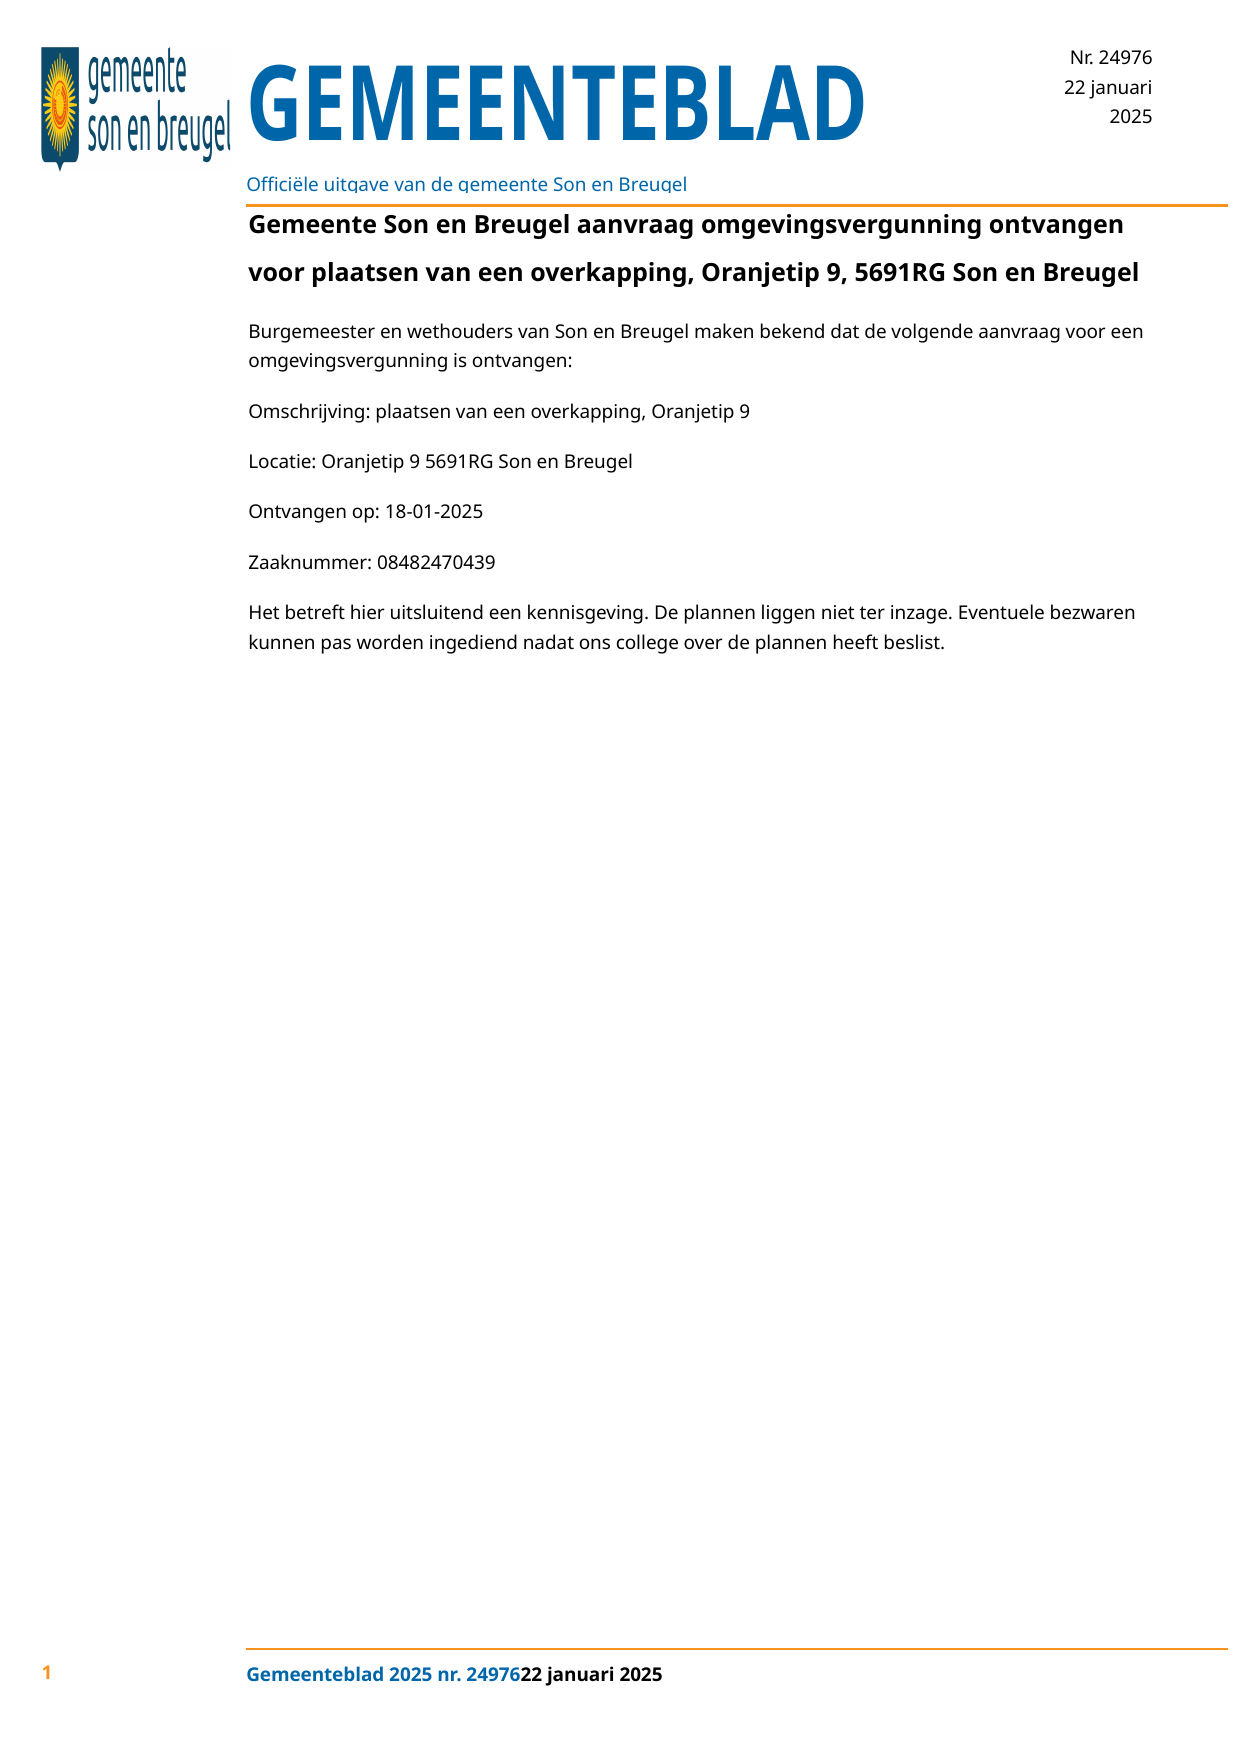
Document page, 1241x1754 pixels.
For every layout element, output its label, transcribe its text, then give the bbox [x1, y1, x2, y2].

text Het betreft hier uitsluitend een kennisgeving. De plannen liggen niet ter inzage. Eventuele bezwaren kunnen pas worden ingediend nadat ons college over de plannen heeft beslist. [248, 599, 1152, 655]
text Locatie: Oranjetip 9 5691RG Son en Breugel [248, 448, 1152, 474]
text Burgemeester en wethouders van Son en Breugel maken bekend dat de volgende aanvraag voor een omgevingsvergunning is ontvangen: [248, 318, 1152, 373]
picture [41, 47, 231, 172]
text Zaaknummer: 08482470439 [248, 549, 1152, 575]
text Ontvangen op: 18-01-2025 [248, 499, 1152, 524]
text Gemeente Son en Breugel aanvraag omgevingsvergunning ontvangen voor plaatsen van een overkapping, Oranjetip 9, 5691RG Son en Breugel [248, 207, 1152, 288]
text Omschrijving: plaatsen van een overkapping, Oranjetip 9 [248, 398, 1152, 424]
